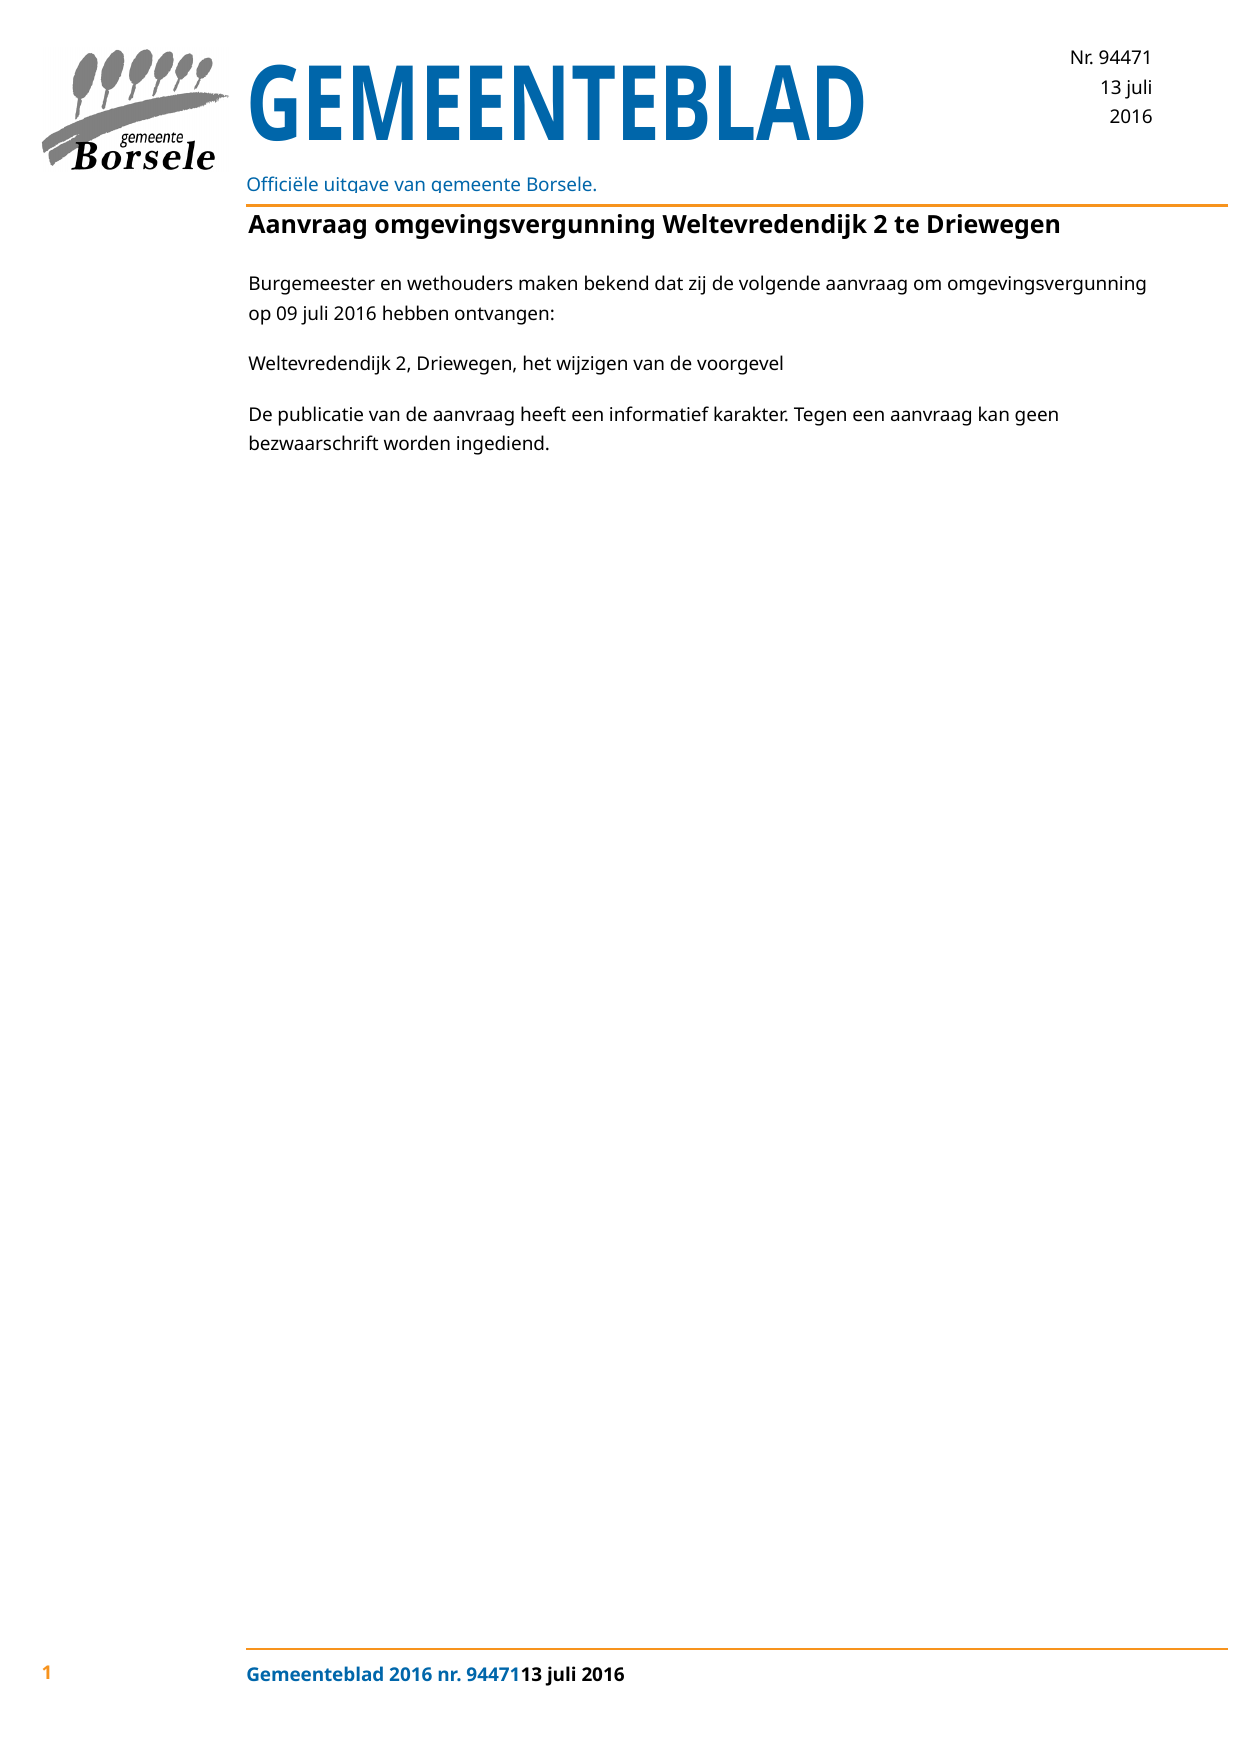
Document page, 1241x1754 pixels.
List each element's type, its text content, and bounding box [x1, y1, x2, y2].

text De publicatie van de aanvraag heeft een informatief karakter. Tegen een aanvraag kan geen bezwaarschrift worden ingediend. [248, 401, 1152, 456]
text Burgemeester en wethouders maken bekend dat zij de volgende aanvraag om omgevingsvergunning op 09 juli 2016 hebben ontvangen: [248, 270, 1152, 326]
text Weltevredendijk 2, Driewegen, het wijzigen van de voorgevel [248, 350, 1152, 376]
picture [41, 47, 231, 172]
text Aanvraag omgevingsvergunning Weltevredendijk 2 te Driewegen [248, 207, 1152, 241]
